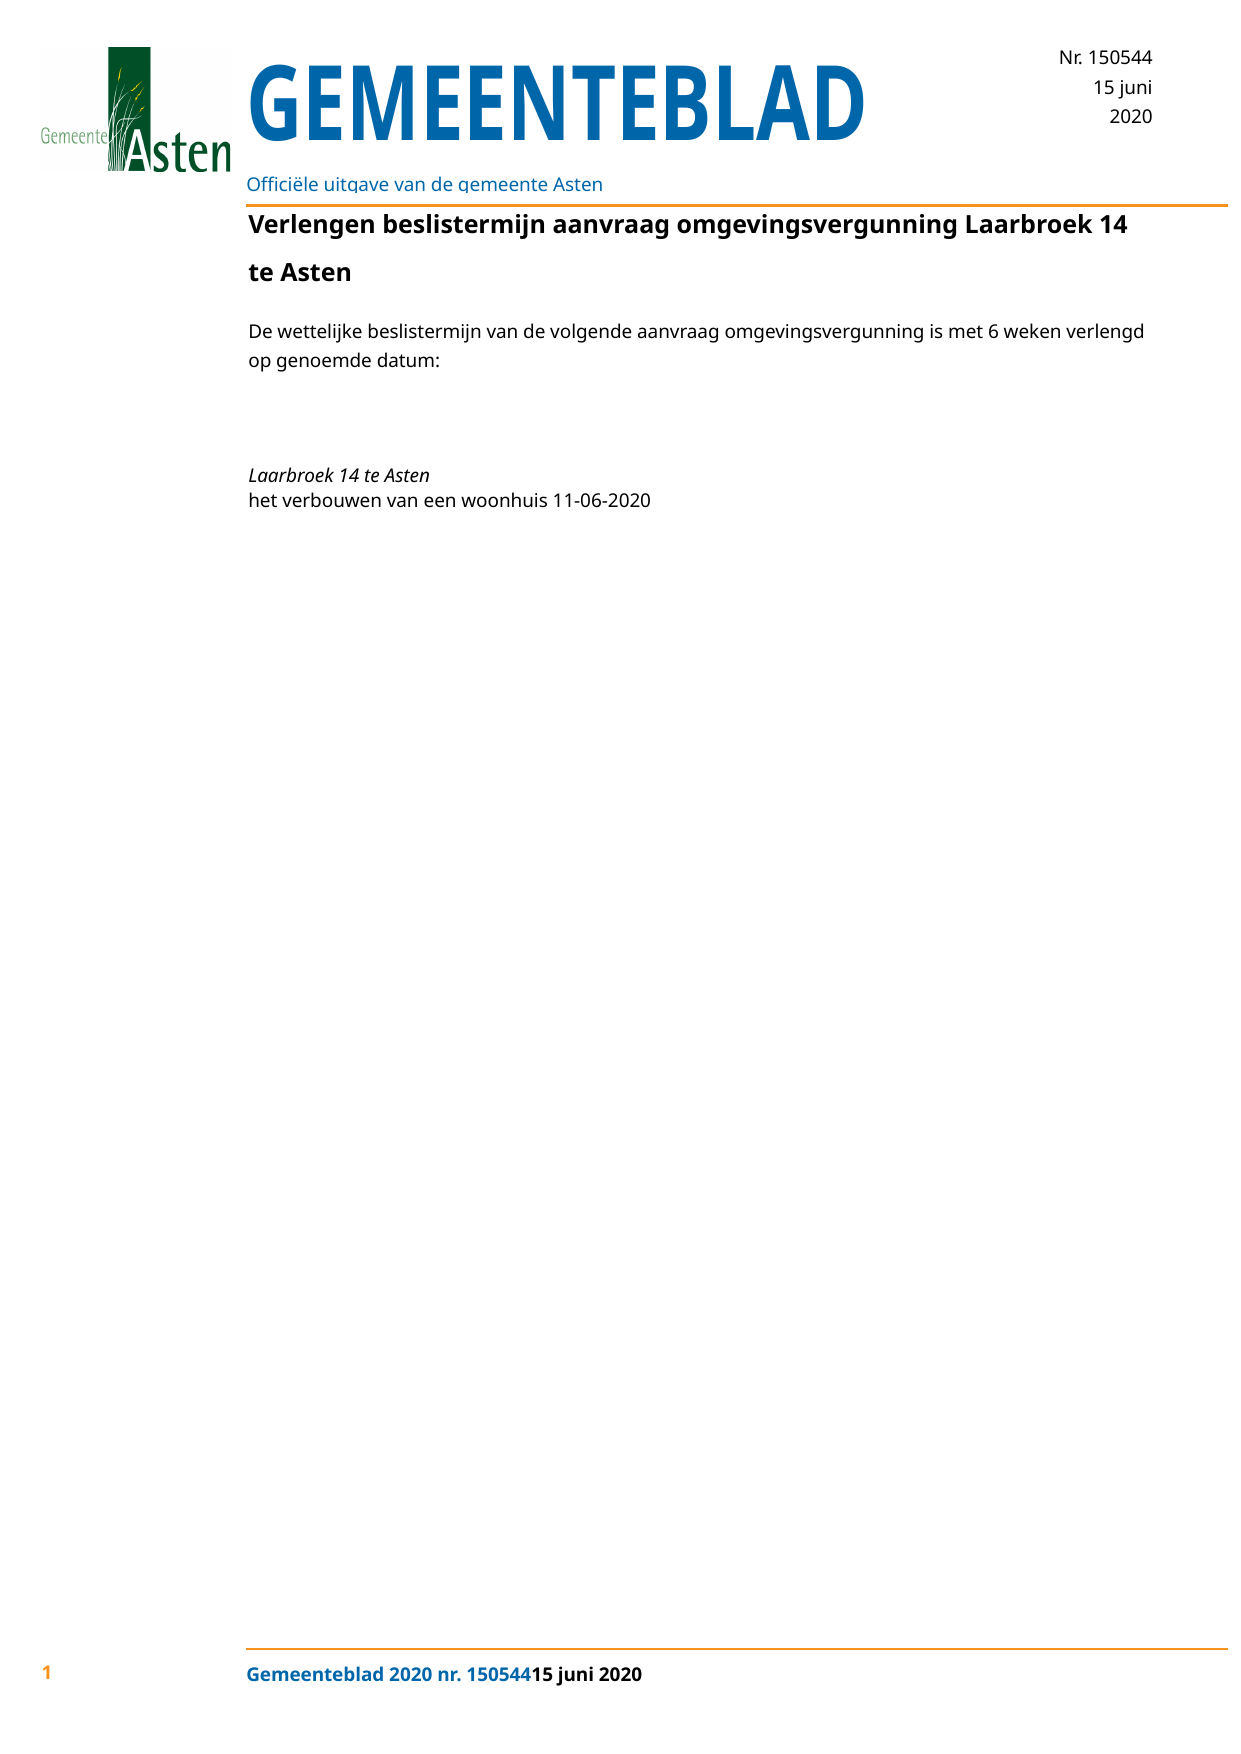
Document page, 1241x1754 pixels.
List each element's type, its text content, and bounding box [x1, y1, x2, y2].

text De wettelijke beslistermijn van de volgende aanvraag omgevingsvergunning is met 6 weken verlengd op genoemde datum: [248, 318, 1152, 373]
text Verlengen beslistermijn aanvraag omgevingsvergunning Laarbroek 14 te Asten [248, 207, 1152, 288]
text het verbouwen van een woonhuis 11-06-2020 [248, 488, 1152, 513]
text Laarbroek 14 te Asten [248, 462, 1152, 488]
picture [41, 47, 231, 172]
